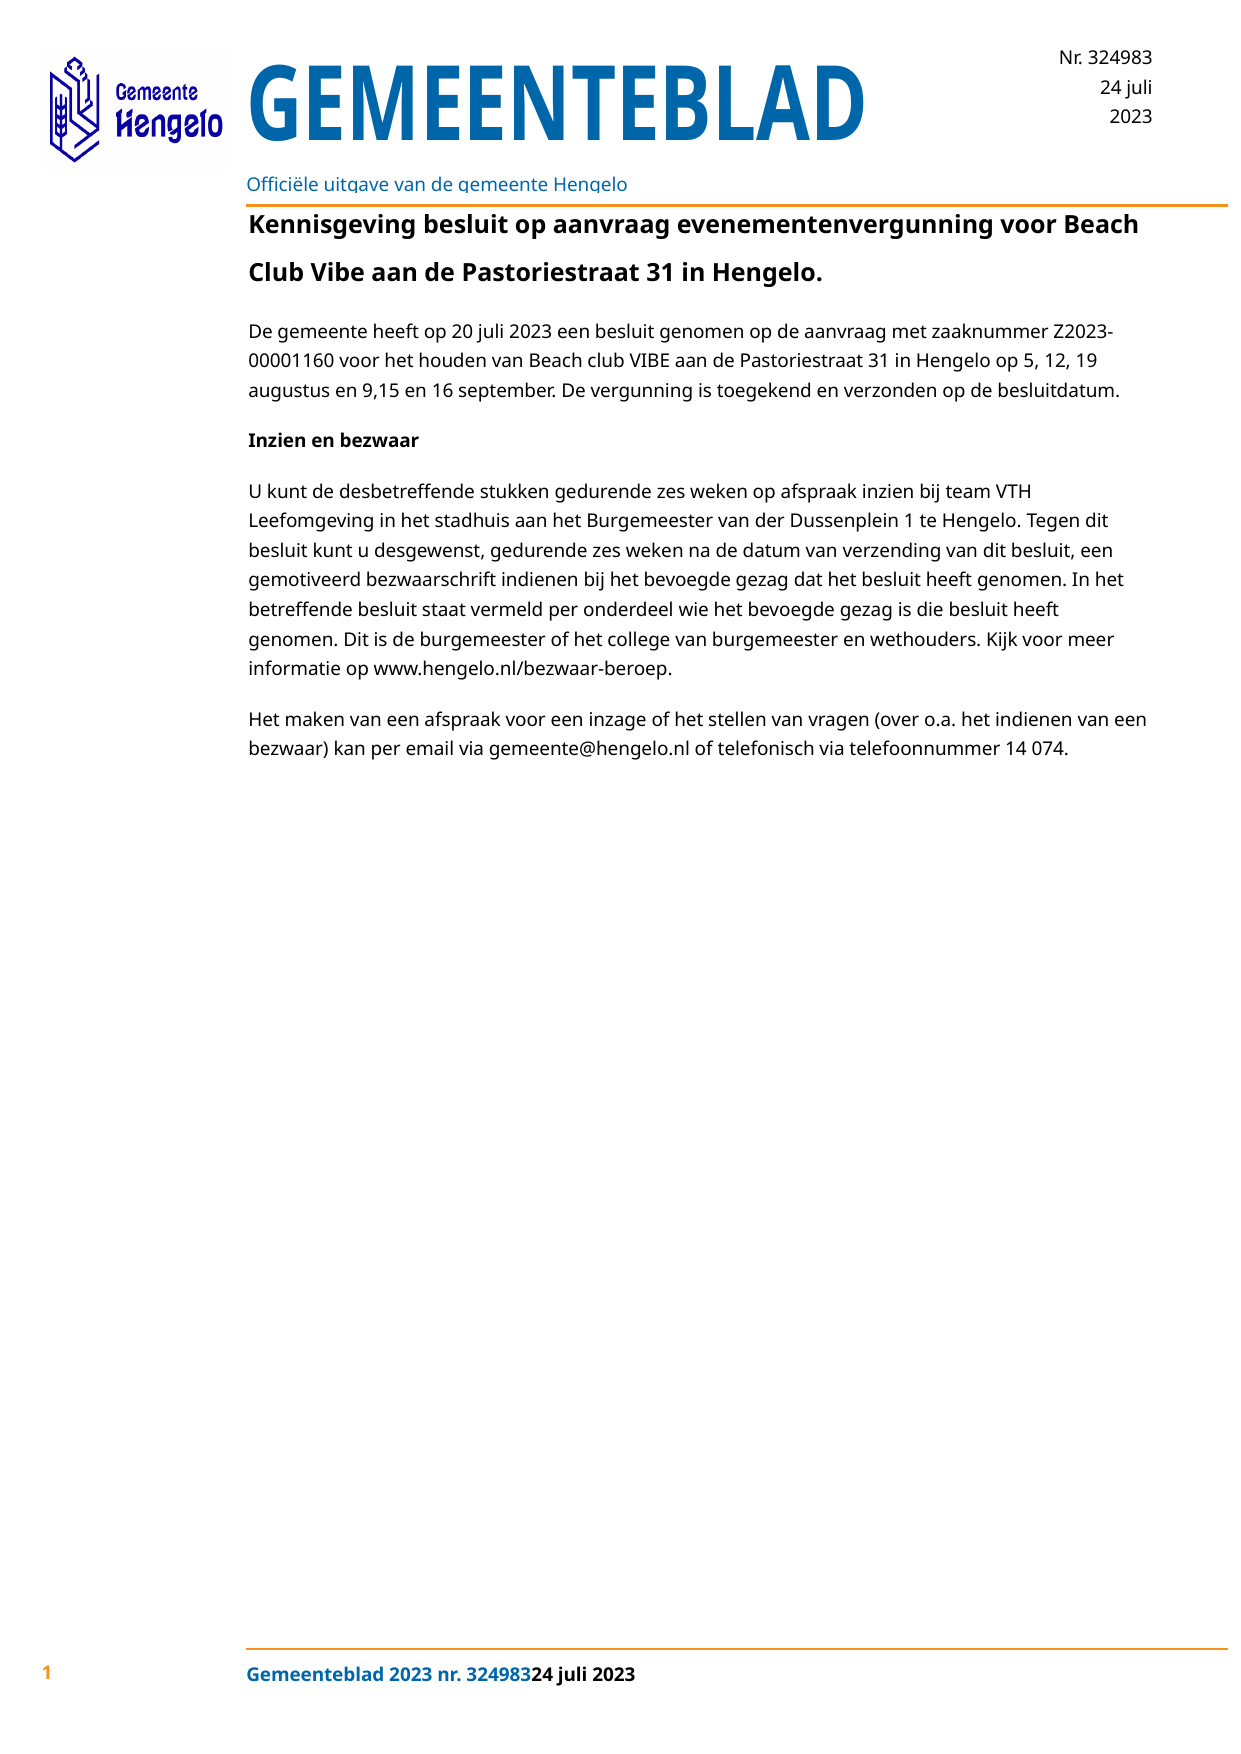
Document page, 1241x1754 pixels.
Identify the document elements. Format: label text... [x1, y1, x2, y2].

text U kunt de desbetreffende stukken gedurende zes weken op afspraak inzien bij team VTH Leefomgeving in het stadhuis aan het Burgemeester van der Dussenplein 1 te Hengelo. Tegen dit besluit kunt u desgewenst, gedurende zes weken na de datum van verzending van dit besluit, een gemotiveerd bezwaarschrift indienen bij het bevoegde gezag dat het besluit heeft genomen. In het betreffende besluit staat vermeld per onderdeel wie het bevoegde gezag is die besluit heeft genomen. Dit is de burgemeester of het college van burgemeester en wethouders. Kijk voor meer informatie op www.hengelo.nl/bezwaar-beroep. [248, 478, 1152, 681]
picture [41, 47, 231, 172]
text De gemeente heeft op 20 juli 2023 een besluit genomen op de aanvraag met zaaknummer Z2023-00001160 voor het houden van Beach club VIBE aan de Pastoriestraat 31 in Hengelo op 5, 12, 19 augustus en 9,15 en 16 september. De vergunning is toegekend en verzonden op de besluitdatum. [248, 318, 1152, 403]
text Kennisgeving besluit op aanvraag evenementenvergunning voor Beach Club Vibe aan de Pastoriestraat 31 in Hengelo. [248, 207, 1152, 288]
text Inzien en bezwaar [248, 427, 1152, 453]
text Het maken van een afspraak voor een inzage of het stellen van vragen (over o.a. het indienen van een bezwaar) kan per email via gemeente@hengelo.nl of telefonisch via telefoonnummer 14 074. [248, 706, 1152, 761]
